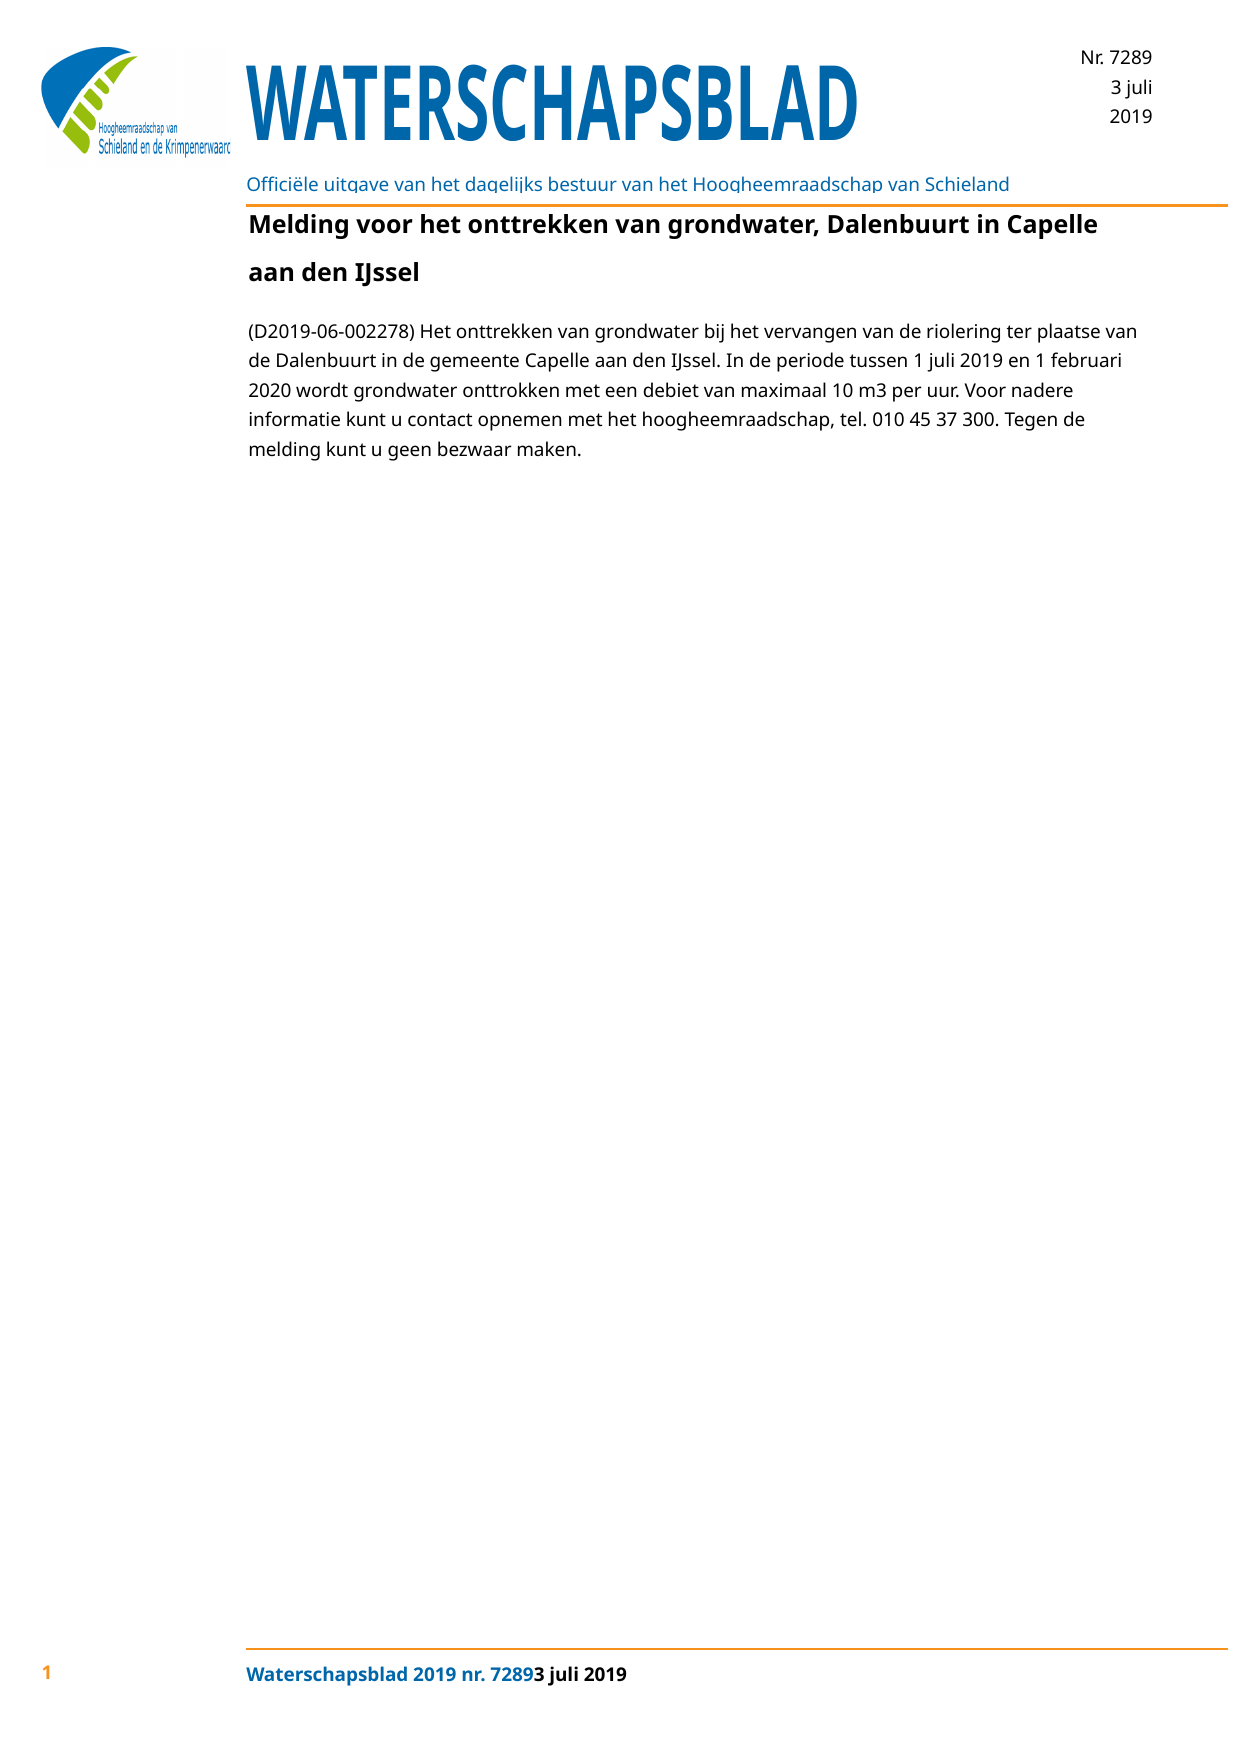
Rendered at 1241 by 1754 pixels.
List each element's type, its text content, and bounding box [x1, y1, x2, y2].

picture [41, 47, 231, 172]
text Melding voor het onttrekken van grondwater, Dalenbuurt in Capelle aan den IJssel [248, 207, 1152, 288]
text (D2019-06-002278) Het onttrekken van grondwater bij het vervangen van de riolering ter plaatse van de Dalenbuurt in de gemeente Capelle aan den IJssel. In de periode tussen 1 juli 2019 en 1 februari 2020 wordt grondwater onttrokken met een debiet van maximaal 10 m3 per uur. Voor nadere informatie kunt u contact opnemen met het hoogheemraadschap, tel. 010 45 37 300. Tegen de melding kunt u geen bezwaar maken. [248, 318, 1152, 462]
